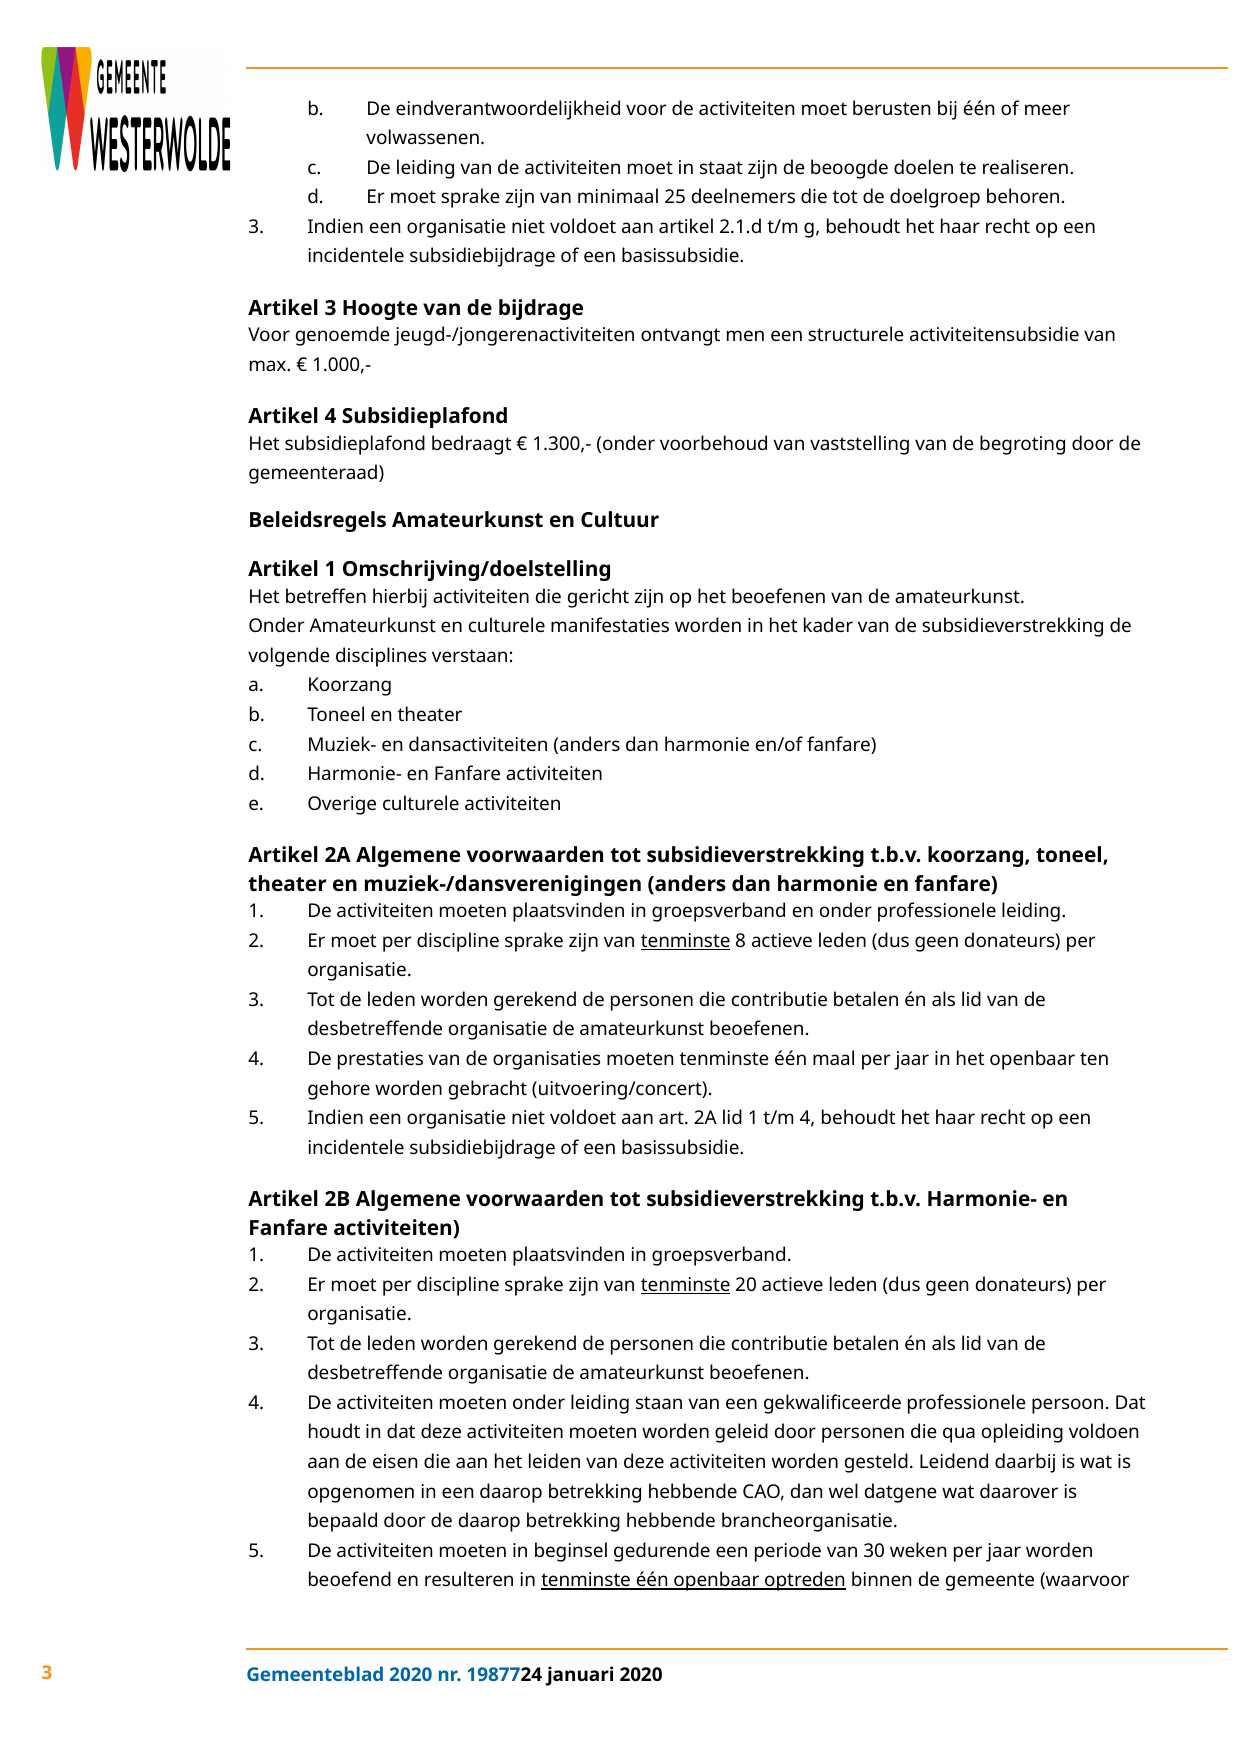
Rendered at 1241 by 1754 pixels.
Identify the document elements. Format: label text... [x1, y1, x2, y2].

text Onder Amateurkunst en culturele manifestaties worden in het kader van de subsidieverstrekking de volgende disciplines verstaan: [248, 612, 1152, 668]
list Tot de leden worden gerekend de personen die contributie betalen én als lid van de desbetreffende organisatie de amateurkunst beoefenen. [248, 1330, 1152, 1385]
text Artikel 2A Algemene voorwaarden tot subsidieverstrekking t.b.v. koorzang, toneel, theater en muziek-/dansverenigingen (anders dan harmonie en fanfare) [248, 840, 1152, 897]
list De activiteiten moeten plaatsvinden in groepsverband en onder professionele leiding. [248, 897, 1152, 923]
text Voor genoemde jeugd-/jongerenactiviteiten ontvangt men een structurele activiteitensubsidie van max. € 1.000,- [248, 322, 1152, 377]
text Artikel 4 Subsidieplafond [248, 402, 1152, 430]
text Artikel 2B Algemene voorwaarden tot subsidieverstrekking t.b.v. Harmonie- en Fanfare activiteiten) [248, 1184, 1152, 1241]
list Harmonie- en Fanfare activiteiten [248, 760, 1152, 786]
list Tot de leden worden gerekend de personen die contributie betalen én als lid van de desbetreffende organisatie de amateurkunst beoefenen. [248, 986, 1152, 1041]
list Indien een organisatie niet voldoet aan artikel 2.1.d t/m g, behoudt het haar recht op een incidentele subsidiebijdrage of een basissubsidie. [248, 213, 1152, 268]
text Het subsidieplafond bedraagt € 1.300,- (onder voorbehoud van vaststelling van de begroting door de gemeenteraad) [248, 430, 1152, 485]
text Het betreffen hierbij activiteiten die gericht zijn op het beoefenen van de amateurkunst. [248, 583, 1152, 609]
text Artikel 3 Hoogte van de bijdrage [248, 293, 1152, 322]
picture [41, 47, 231, 172]
list De activiteiten moeten in beginsel gedurende een periode van 30 weken per jaar worden beoefend en resulteren in tenminste één openbaar optreden binnen de gemeente (waarvoor [248, 1537, 1152, 1592]
list Er moet per discipline sprake zijn van tenminste 8 actieve leden (dus geen donateurs) per organisatie. [248, 927, 1152, 982]
text Beleidsregels Amateurkunst en Cultuur [248, 505, 1152, 534]
list Koorzang [248, 672, 1152, 697]
list Er moet per discipline sprake zijn van tenminste 20 actieve leden (dus geen donateurs) per organisatie. [248, 1271, 1152, 1326]
list De leiding van de activiteiten moet in staat zijn de beoogde doelen te realiseren. [307, 154, 1152, 180]
list Toneel en theater [248, 701, 1152, 727]
list Er moet sprake zijn van minimaal 25 deelnemers die tot de doelgroep behoren. [307, 183, 1152, 209]
list Overige culturele activiteiten [248, 790, 1152, 816]
list De prestaties van de organisaties moeten tenminste één maal per jaar in het openbaar ten gehore worden gebracht (uitvoering/concert). [248, 1045, 1152, 1101]
list Indien een organisatie niet voldoet aan art. 2A lid 1 t/m 4, behoudt het haar recht op een incidentele subsidiebijdrage of een basissubsidie. [248, 1104, 1152, 1160]
list De eindverantwoordelijkheid voor de activiteiten moet berusten bij één of meer volwassenen. [307, 95, 1152, 150]
list De activiteiten moeten plaatsvinden in groepsverband. [248, 1241, 1152, 1267]
list Muziek- en dansactiviteiten (anders dan harmonie en/of fanfare) [248, 731, 1152, 757]
list De activiteiten moeten onder leiding staan van een gekwalificeerde professionele persoon. Dat houdt in dat deze activiteiten moeten worden geleid door personen die qua opleiding voldoen aan de eisen die aan het leiden van deze activiteiten worden gesteld. Leidend daarbij is wat is opgenomen in een daarop betrekking hebbende CAO, dan wel datgene wat daarover is bepaald door de daarop betrekking hebbende brancheorganisatie. [248, 1389, 1152, 1533]
text Artikel 1 Omschrijving/doelstelling [248, 554, 1152, 583]
